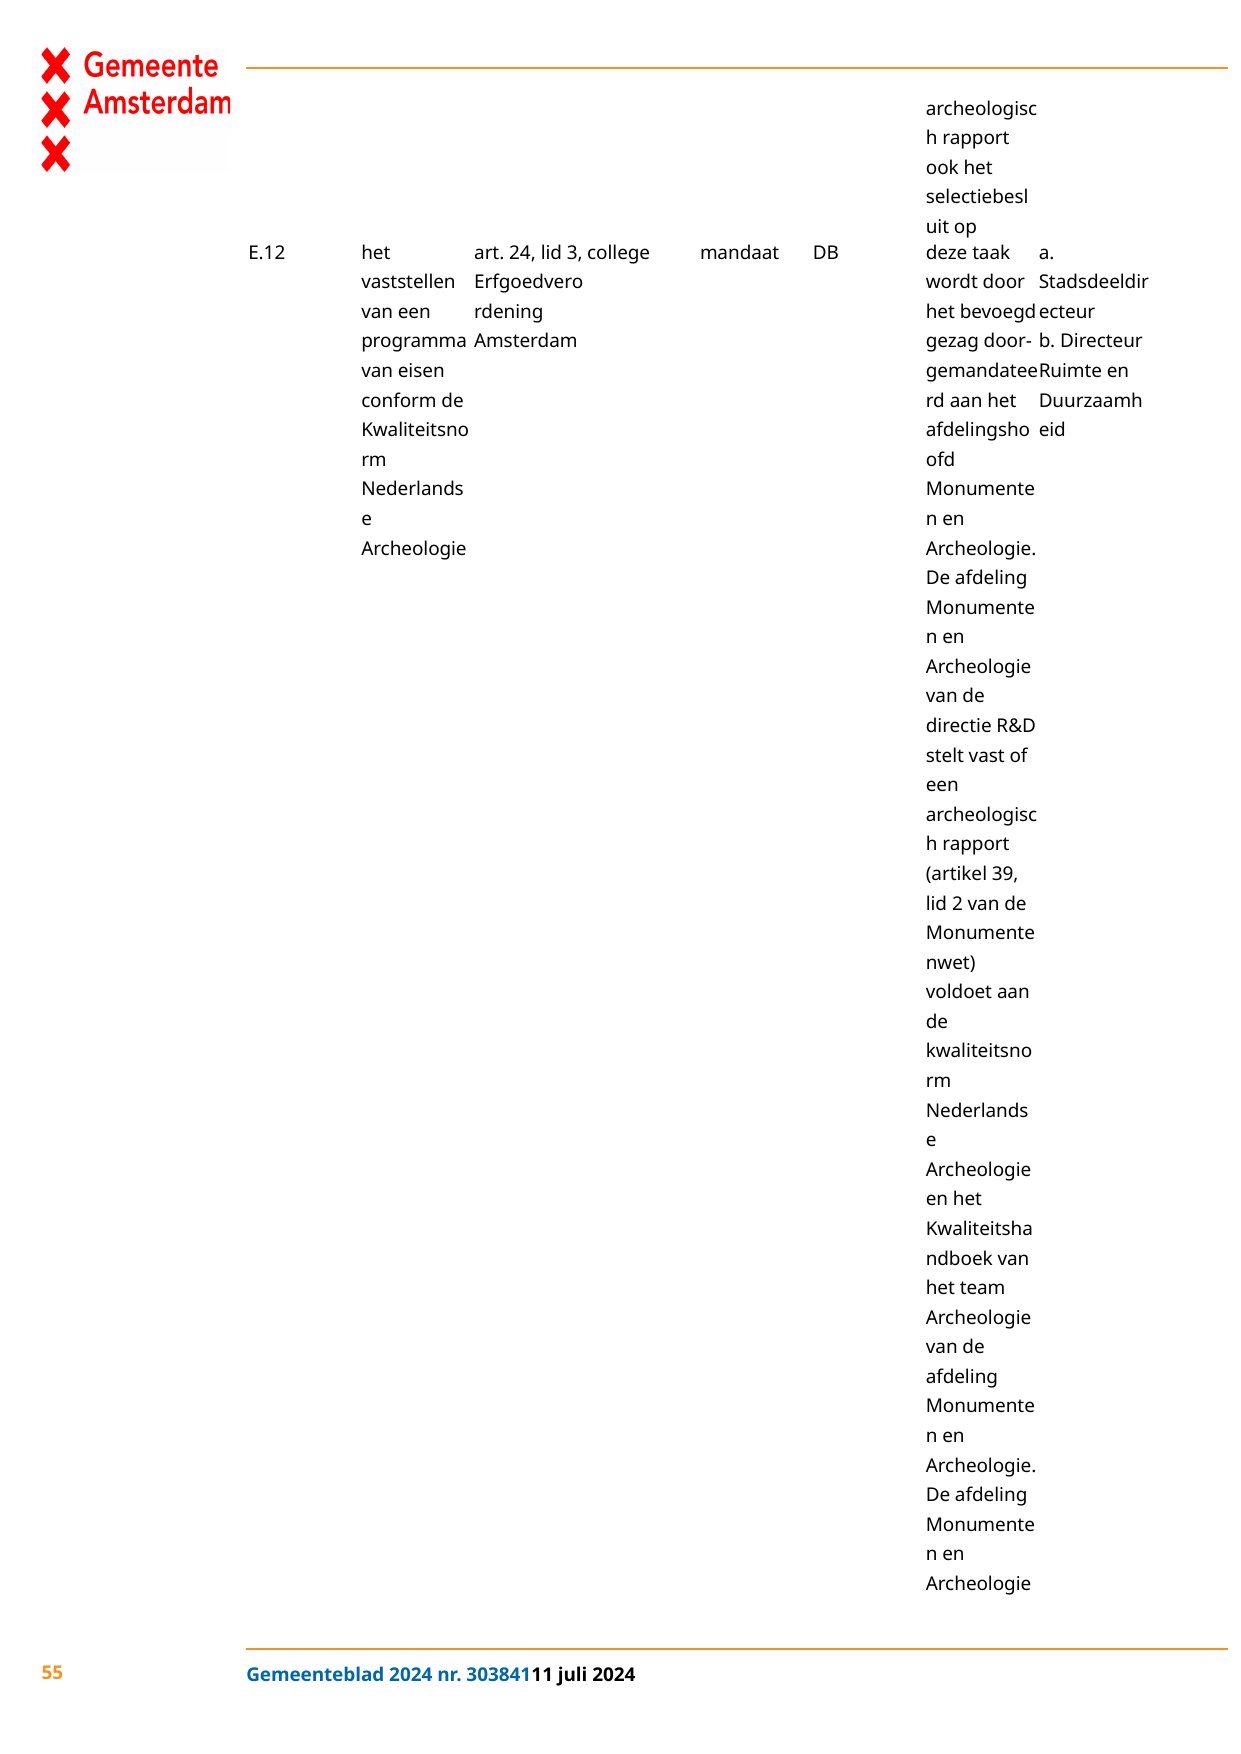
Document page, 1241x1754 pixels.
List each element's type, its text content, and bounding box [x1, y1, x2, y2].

table_cell [1039, 95, 1152, 239]
table_cell het vaststellen van een programma van eisen conform de Kwaliteitsnorm Nederlandse Archeologie [361, 239, 474, 1596]
table_cell deze taak wordt door het bevoegd gezag door- gemandateerd aan het afdelingshoofd Monumenten en Archeologie. De afdeling Monumenten en Archeologie van de directie R&D stelt vast of een archeologisch rapport (artikel 39, lid 2 van de Monumentenwet) voldoet aan de kwaliteitsnorm Nederlandse Archeologie en het Kwaliteitshandboek van het team Archeologie van de afdeling Monumenten en Archeologie. De afdeling Monumenten en Archeologie [926, 239, 1038, 1596]
table_cell [361, 95, 474, 239]
table_cell mandaat [700, 239, 813, 1596]
table_cell [587, 95, 700, 239]
table_cell E.12 [248, 239, 361, 1596]
picture [41, 47, 231, 172]
table_cell [474, 95, 587, 239]
table_cell a. Stadsdeeldirecteur b. Directeur Ruimte en Duurzaamheid [1039, 239, 1152, 1596]
table_cell archeologisch rapport ook het selectiebesluit op [926, 95, 1038, 239]
table_cell [700, 95, 813, 239]
table_cell DB [813, 239, 926, 1596]
table_cell art. 24, lid 3, Erfgoedverordening Amsterdam [474, 239, 587, 1596]
table_cell [813, 95, 926, 239]
table_cell college [587, 239, 700, 1596]
table_cell [248, 95, 361, 239]
